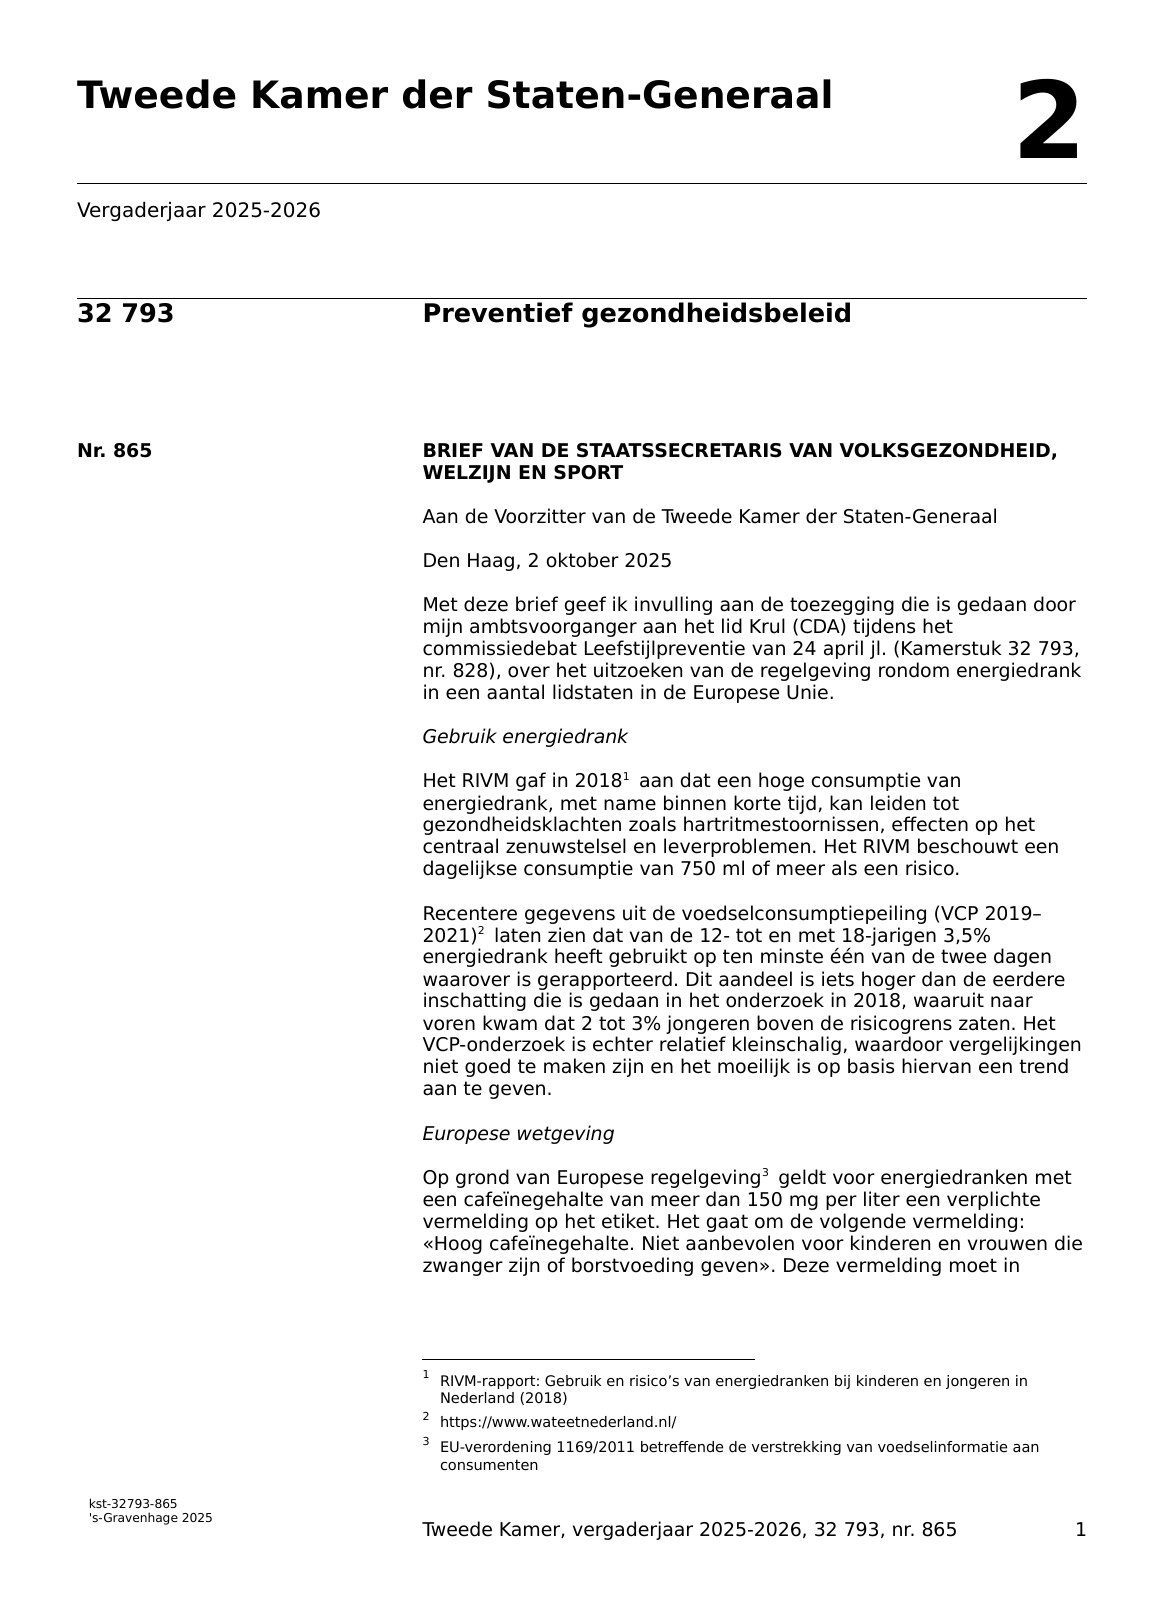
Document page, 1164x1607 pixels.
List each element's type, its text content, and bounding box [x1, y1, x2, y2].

text Den Haag, 2 oktober 2025 [422, 550, 1087, 572]
table_cell Vergaderjaar 2025-2026 [77, 184, 1087, 298]
table_header Tweede Kamer der Staten-Generaal [77, 59, 886, 183]
text Op grond van Europese regelgeving geldt voor energiedranken met een cafeïnegehalte van meer dan 150 mg per liter een verplichte vermelding op het etiket. Het gaat om de volgende vermelding: «Hoog cafeïnegehalte. Niet aanbevolen voor kinderen en vrouwen die zwanger zijn of borstvoeding geven». Deze vermelding moet in [422, 1167, 1087, 1277]
text Aan de Voorzitter van de Tweede Kamer der Staten-Generaal [422, 506, 1087, 528]
text EU-verordening 1169/2011 betreffende de verstrekking van voedselinformatie aan consumenten [422, 1435, 1087, 1474]
text 's-Gravenhage 2025 [88, 1511, 323, 1525]
subtitle Gebruik energiedrank [422, 726, 1087, 748]
text Met deze brief geef ik invulling aan de toezegging die is gedaan door mijn ambtsvoorganger aan het lid Krul (CDA) tijdens het commissiedebat Leefstijlpreventie van 24 april jl. (Kamerstuk 32 793, nr. 828), over het uitzoeken van de regelgeving rondom energiedrank in een aantal lidstaten in de Europese Unie. [422, 594, 1087, 704]
text Het RIVM gaf in 2018 aan dat een hoge consumptie van energiedrank, met name binnen korte tijd, kan leiden tot gezondheidsklachten zoals hartritmestoornissen, effecten op het centraal zenuwstelsel en leverproblemen. Het RIVM beschouwt een dagelijkse consumptie van 750 ml of meer als een risico. [422, 770, 1087, 880]
subtitle 32 793 Preventief gezondheidsbeleid [77, 299, 1087, 329]
subtitle Europese wetgeving [422, 1122, 1087, 1144]
text RIVM-rapport: Gebruik en risico’s van energiedranken bij kinderen en jongeren in Nederland (2018) [422, 1368, 1087, 1407]
table_header 2 [886, 59, 1087, 183]
text kst-32793-865 [88, 1497, 323, 1511]
text Recentere gegevens uit de voedselconsumptiepeiling (VCP 2019–2021) laten zien dat van de 12- tot en met 18-jarigen 3,5% energiedrank heeft gebruikt op ten minste één van de twee dagen waarover is gerapporteerd. Dit aandeel is iets hoger dan de eerdere inschatting die is gedaan in het onderzoek in 2018, waaruit naar voren kwam dat 2 tot 3% jongeren boven de risicogrens zaten. Het VCP-onderzoek is echter relatief kleinschalig, waardoor vergelijkingen niet goed te maken zijn en het moeilijk is op basis hiervan een trend aan te geven. [422, 902, 1087, 1100]
text https://www.wateetnederland.nl/ [422, 1410, 1087, 1432]
subtitle Nr. 865 BRIEF VAN DE STAATSSECRETARIS VAN VOLKSGEZONDHEID, WELZIJN EN SPORT [77, 440, 1087, 484]
